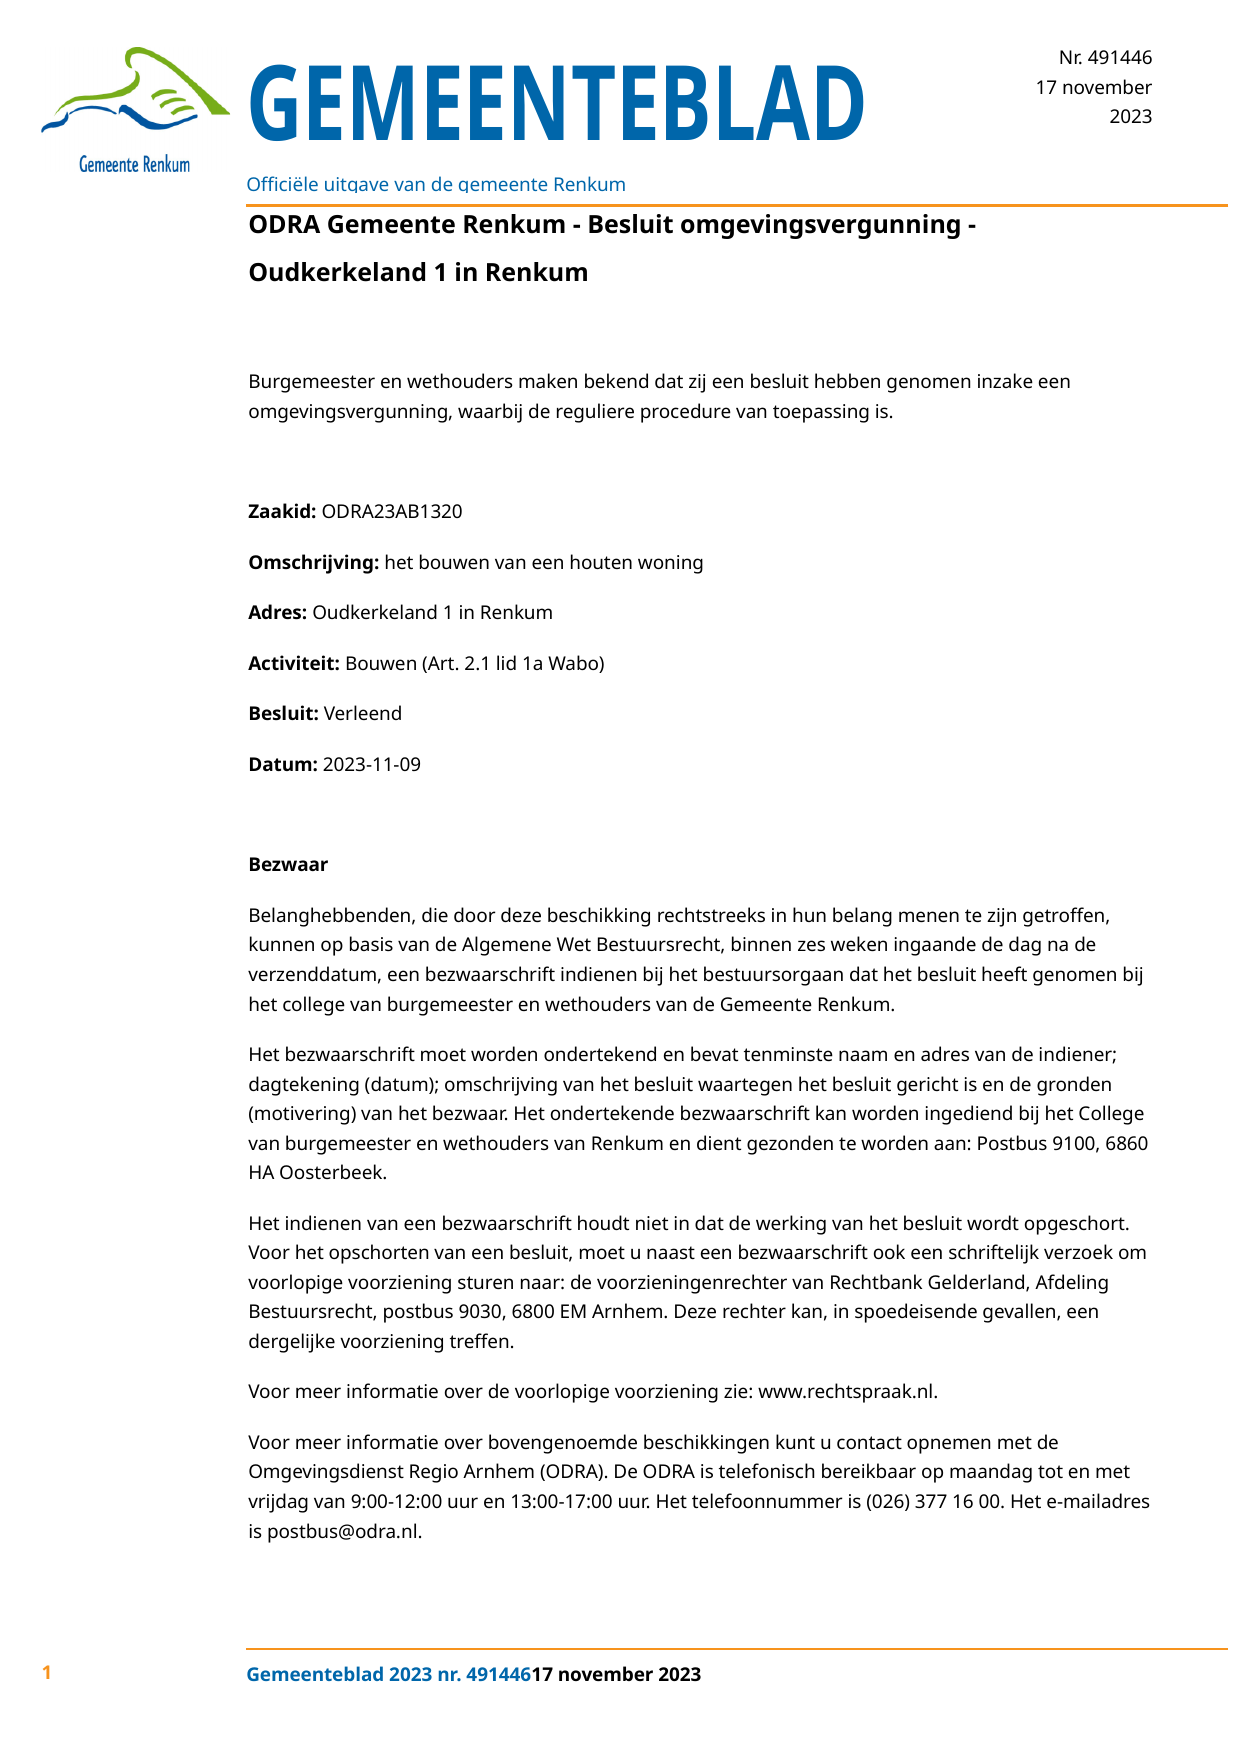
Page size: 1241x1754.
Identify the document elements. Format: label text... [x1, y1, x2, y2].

text Belanghebbenden, die door deze beschikking rechtstreeks in hun belang menen te zijn getroffen, kunnen op basis van de Algemene Wet Bestuursrecht, binnen zes weken ingaande de dag na de verzenddatum, een bezwaarschrift indienen bij het bestuursorgaan dat het besluit heeft genomen bij het college van burgemeester en wethouders van de Gemeente Renkum. [248, 902, 1152, 1017]
text Het bezwaarschrift moet worden ondertekend en bevat tenminste naam en adres van de indiener; dagtekening (datum); omschrijving van het besluit waartegen het besluit gericht is en de gronden (motivering) van het bezwaar. Het ondertekende bezwaarschrift kan worden ingediend bij het College van burgemeester en wethouders van Renkum en dient gezonden te worden aan: Postbus 9100, 6860 HA Oosterbeek. [248, 1041, 1152, 1185]
text Activiteit: Bouwen (Art. 2.1 lid 1a Wabo) [248, 650, 1152, 676]
text Burgemeester en wethouders maken bekend dat zij een besluit hebben genomen inzake een omgevingsvergunning, waarbij de reguliere procedure van toepassing is. [248, 368, 1152, 424]
text Bezwaar [248, 852, 1152, 877]
text Omschrijving: het bouwen van een houten woning [248, 549, 1152, 575]
text Datum: 2023-11-09 [248, 751, 1152, 777]
text Voor meer informatie over bovengenoemde beschikkingen kunt u contact opnemen met de Omgevingsdienst Regio Arnhem (ODRA). De ODRA is telefonisch bereikbaar op maandag tot en met vrijdag van 9:00-12:00 uur en 13:00-17:00 uur. Het telefoonnummer is (026) 377 16 00. Het e-mailadres is postbus@odra.nl. [248, 1429, 1152, 1544]
picture [41, 47, 231, 172]
text Voor meer informatie over de voorlopige voorziening zie: www.rechtspraak.nl. [248, 1379, 1152, 1404]
text Zaakid: ODRA23AB1320 [248, 499, 1152, 524]
text Het indienen van een bezwaarschrift houdt niet in dat de werking van het besluit wordt opgeschort. Voor het opschorten van een besluit, moet u naast een bezwaarschrift ook een schriftelijk verzoek om voorlopige voorziening sturen naar: de voorzieningenrechter van Rechtbank Gelderland, Afdeling Bestuursrecht, postbus 9030, 6800 EM Arnhem. Deze rechter kan, in spoedeisende gevallen, een dergelijke voorziening treffen. [248, 1210, 1152, 1354]
text Besluit: Verleend [248, 700, 1152, 726]
text Adres: Oudkerkeland 1 in Renkum [248, 599, 1152, 625]
text ODRA Gemeente Renkum - Besluit omgevingsvergunning - Oudkerkeland 1 in Renkum [248, 207, 1152, 288]
